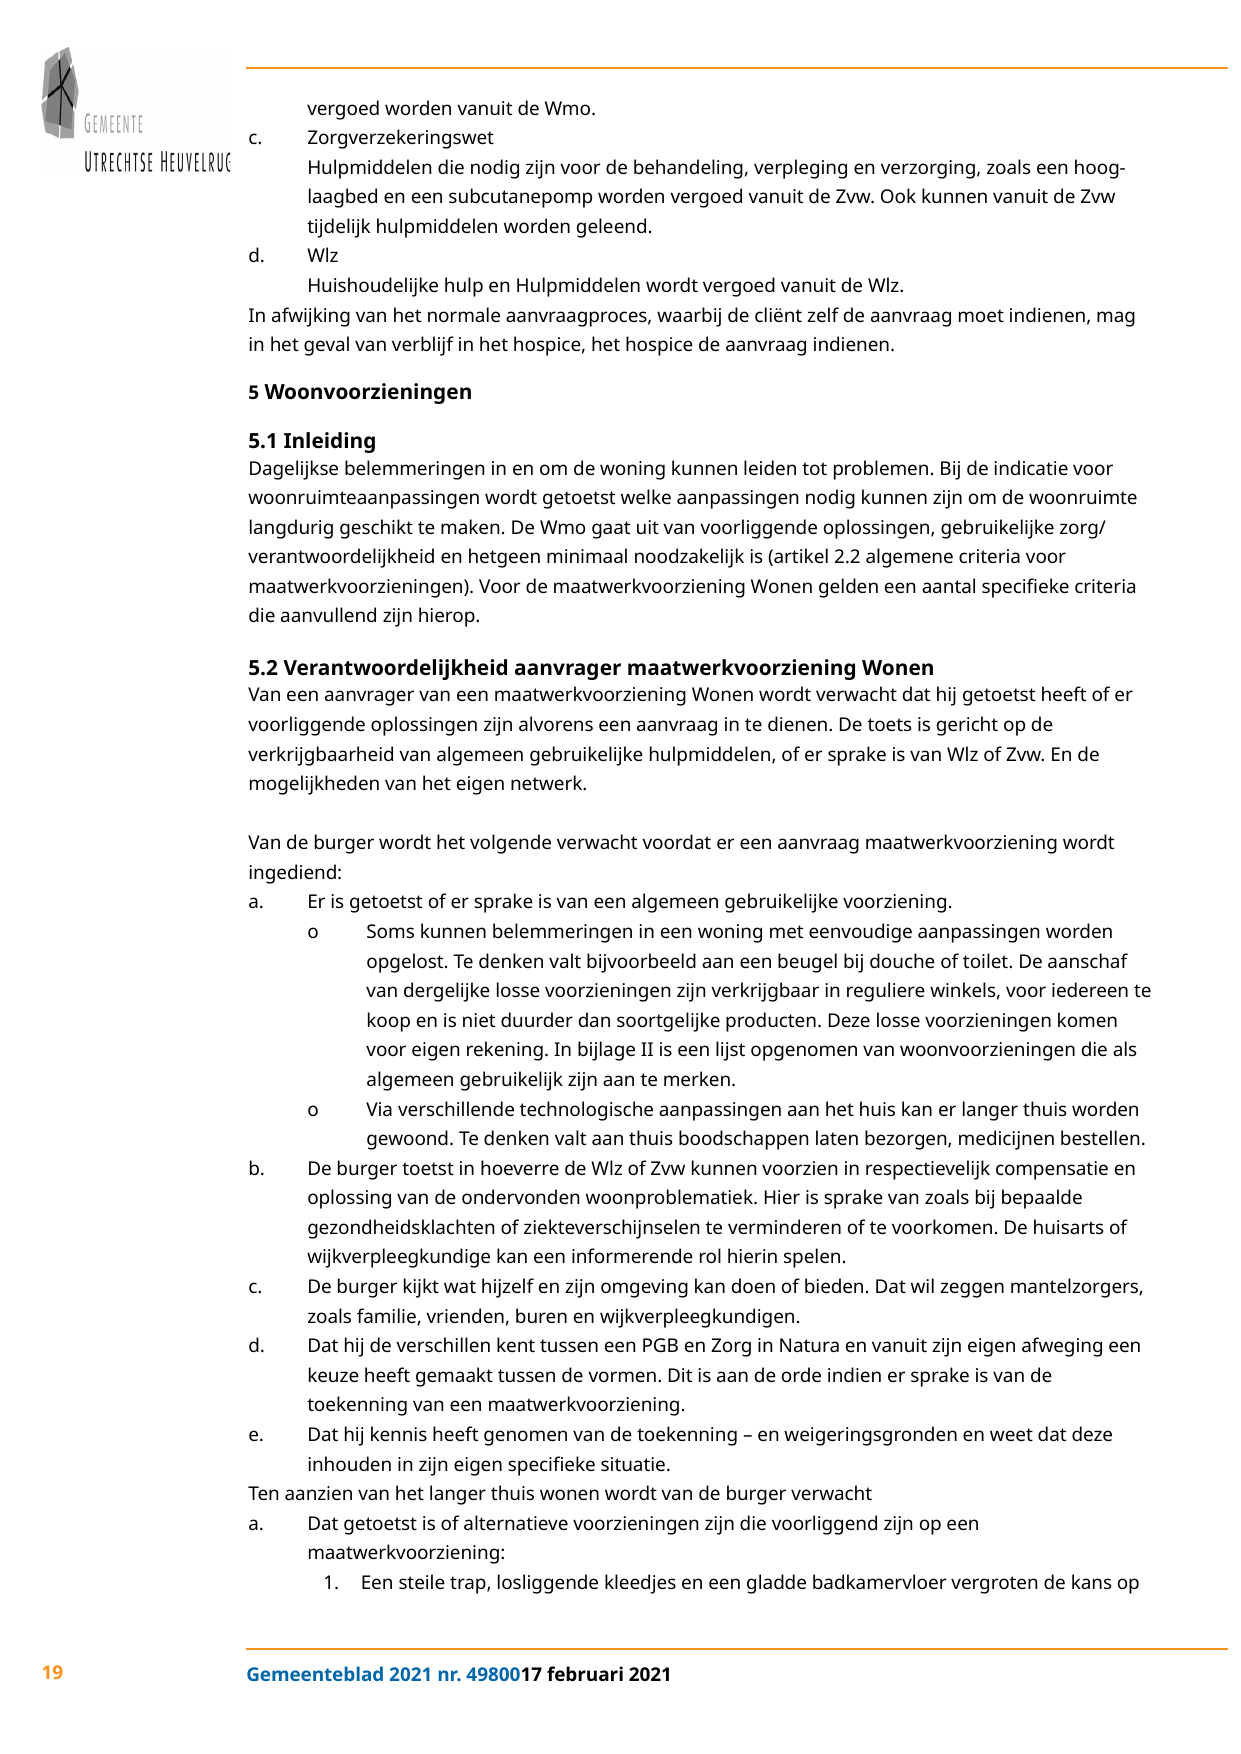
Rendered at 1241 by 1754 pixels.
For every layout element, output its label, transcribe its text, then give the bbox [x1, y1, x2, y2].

list Dat hij de verschillen kent tussen een PGB en Zorg in Natura en vanuit zijn eigen afweging een keuze heeft gemaakt tussen de vormen. Dit is aan de orde indien er sprake is van de toekenning van een maatwerkvoorziening. [248, 1332, 1152, 1417]
list Hulpmiddelen die nodig zijn voor de behandeling, verpleging en verzorging, zoals een hoog-laagbed en een subcutanepomp worden vergoed vanuit de Zvw. Ook kunnen vanuit de Zvw tijdelijk hulpmiddelen worden geleend. [248, 154, 1152, 239]
list Dat hij kennis heeft genomen van de toekenning – en weigeringsgronden en weet dat deze inhouden in zijn eigen specifieke situatie. [248, 1421, 1152, 1476]
text 5.2 Verantwoordelijkheid aanvrager maatwerkvoorziening Wonen [248, 653, 1152, 682]
list Huishoudelijke hulp en Hulpmiddelen wordt vergoed vanuit de Wlz. [248, 272, 1152, 298]
text Van een aanvrager van een maatwerkvoorziening Wonen wordt verwacht dat hij getoetst heeft of er voorliggende oplossingen zijn alvorens een aanvraag in te dienen. De toets is gericht op de verkrijgbaarheid van algemeen gebruikelijke hulpmiddelen, of er sprake is van Wlz of Zvw. En de mogelijkheden van het eigen netwerk. [248, 682, 1152, 796]
text Dagelijkse belemmeringen in en om de woning kunnen leiden tot problemen. Bij de indicatie voor woonruimteaanpassingen wordt getoetst welke aanpassingen nodig kunnen zijn om de woonruimte langdurig geschikt te maken. De Wmo gaat uit van voorliggende oplossingen, gebruikelijke zorg/ verantwoordelijkheid en hetgeen minimaal noodzakelijk is (artikel 2.2 algemene criteria voor maatwerkvoorzieningen). Voor de maatwerkvoorziening Wonen gelden een aantal specifieke criteria die aanvullend zijn hierop. [248, 455, 1152, 628]
list vergoed worden vanuit de Wmo. [248, 95, 1152, 121]
list Via verschillende technologische aanpassingen aan het huis kan er langer thuis worden gewoond. Te denken valt aan thuis boodschappen laten bezorgen, medicijnen bestellen. [307, 1096, 1152, 1151]
text In afwijking van het normale aanvraagproces, waarbij de cliënt zelf de aanvraag moet indienen, mag in het geval van verblijf in het hospice, het hospice de aanvraag indienen. [248, 302, 1152, 357]
list Zorgverzekeringswet [248, 124, 1152, 150]
picture [41, 47, 231, 172]
list Een steile trap, losliggende kleedjes en een gladde badkamervloer vergroten de kans op [323, 1569, 1152, 1595]
list Dat getoetst is of alternatieve voorzieningen zijn die voorliggend zijn op een maatwerkvoorziening: [248, 1510, 1152, 1565]
list Wlz [248, 243, 1152, 268]
list De burger toetst in hoeverre de Wlz of Zvw kunnen voorzien in respectievelijk compensatie en oplossing van de ondervonden woonproblematiek. Hier is sprake van zoals bij bepaalde gezondheidsklachten of ziekteverschijnselen te verminderen of te voorkomen. De huisarts of wijkverpleegkundige kan een informerende rol hierin spelen. [248, 1155, 1152, 1269]
list De burger kijkt wat hijzelf en zijn omgeving kan doen of bieden. Dat wil zeggen mantelzorgers, zoals familie, vrienden, buren en wijkverpleegkundigen. [248, 1273, 1152, 1328]
text Van de burger wordt het volgende verwacht voordat er een aanvraag maatwerkvoorziening wordt ingediend: [248, 829, 1152, 885]
text 5.1 Inleiding [248, 426, 1152, 455]
list Soms kunnen belemmeringen in een woning met eenvoudige aanpassingen worden opgelost. Te denken valt bijvoorbeeld aan een beugel bij douche of toilet. De aanschaf van dergelijke losse voorzieningen zijn verkrijgbaar in reguliere winkels, voor iedereen te koop en is niet duurder dan soortgelijke producten. Deze losse voorzieningen komen voor eigen rekening. In bijlage II is een lijst opgenomen van woonvoorzieningen die als algemeen gebruikelijk zijn aan te merken. [307, 918, 1152, 1092]
text 5 Woonvoorzieningen [248, 377, 1152, 406]
text Ten aanzien van het langer thuis wonen wordt van de burger verwacht [248, 1480, 1152, 1506]
list Er is getoetst of er sprake is van een algemeen gebruikelijke voorziening. [248, 889, 1152, 914]
